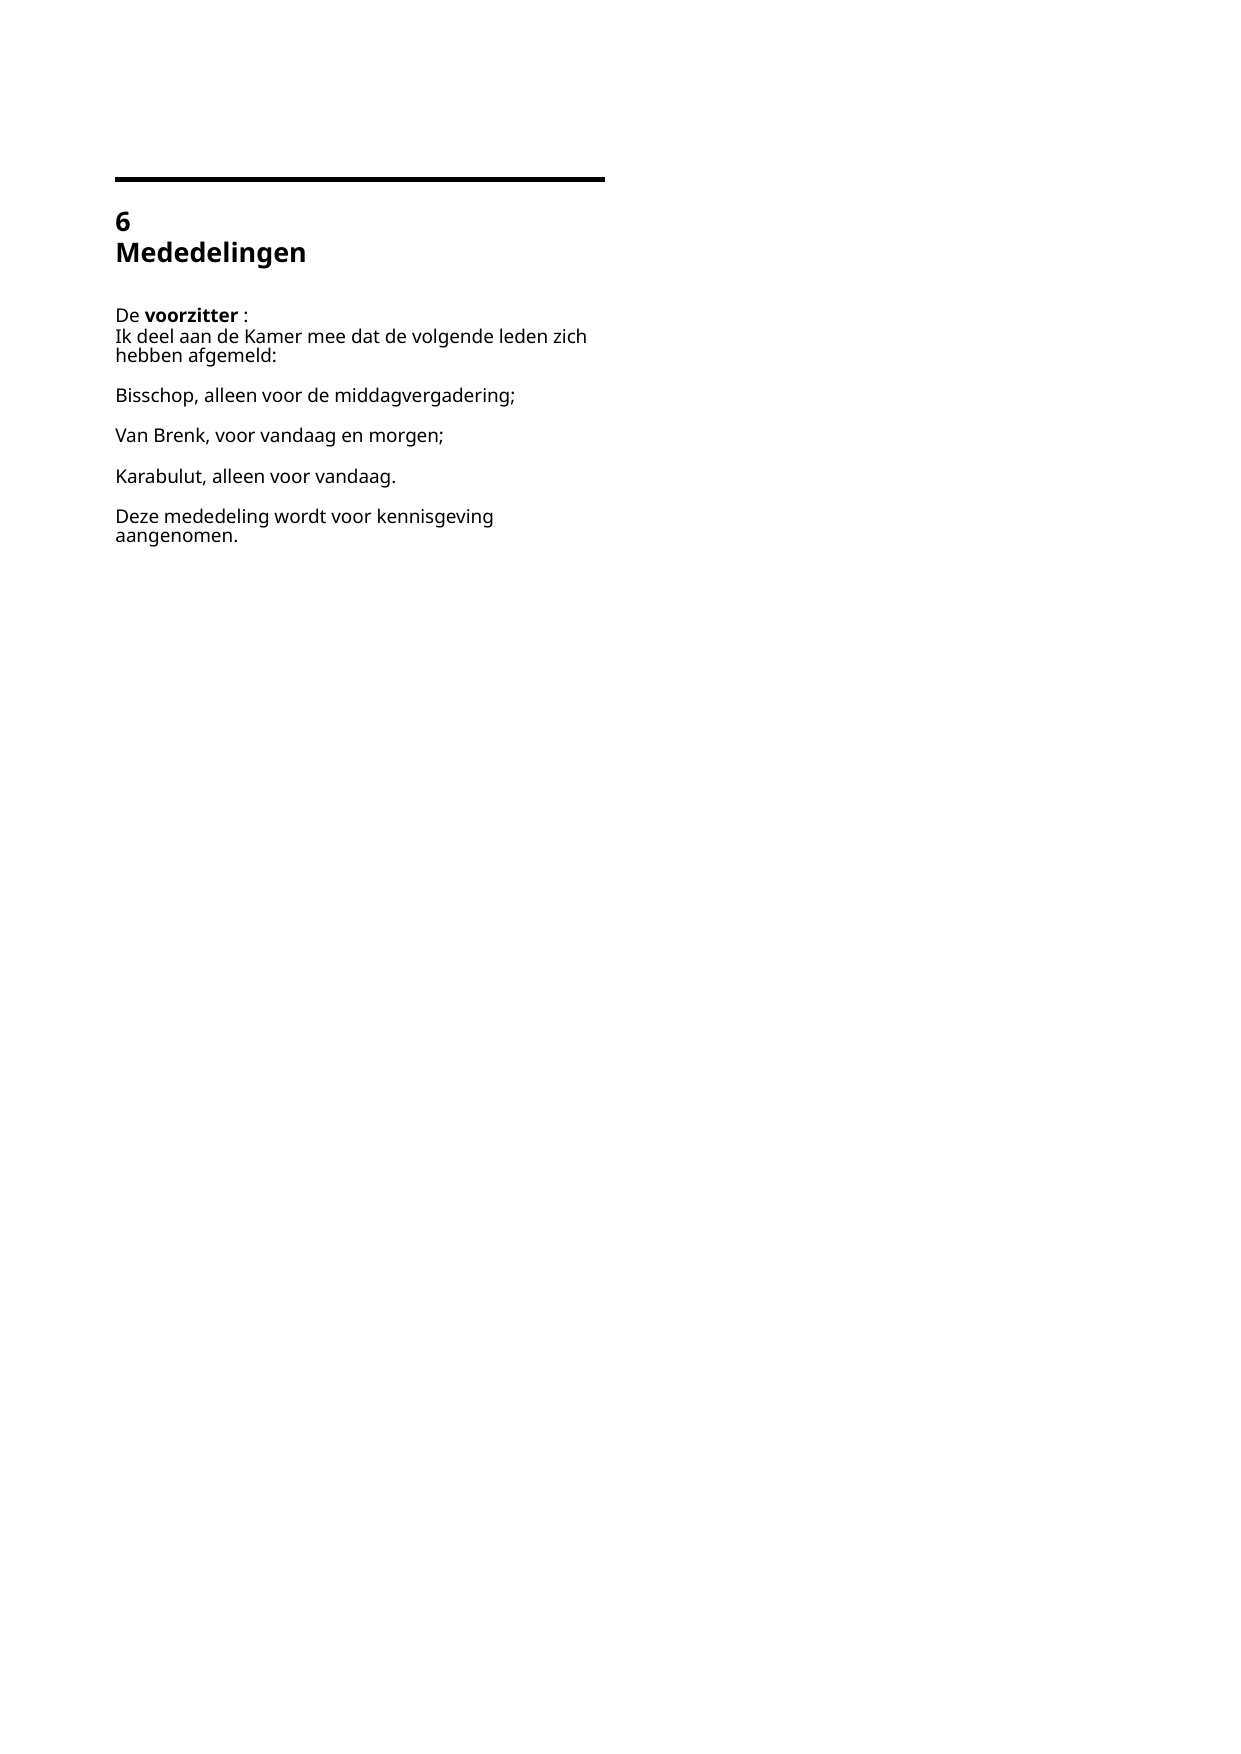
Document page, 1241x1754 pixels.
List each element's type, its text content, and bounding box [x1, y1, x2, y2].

text Bisschop, alleen voor de middagvergadering; [115, 387, 605, 407]
text Deze mededeling wordt voor kennisgeving aangenomen. [115, 508, 605, 546]
text Ik deel aan de Kamer mee dat de volgende leden zich hebben afgemeld: [115, 328, 605, 367]
text Karabulut, alleen voor vandaag. [115, 468, 605, 487]
text Van Brenk, voor vandaag en morgen; [115, 427, 605, 447]
text De voorzitter : [115, 302, 605, 328]
text 6 [115, 203, 605, 239]
text Mededelingen [115, 239, 605, 283]
